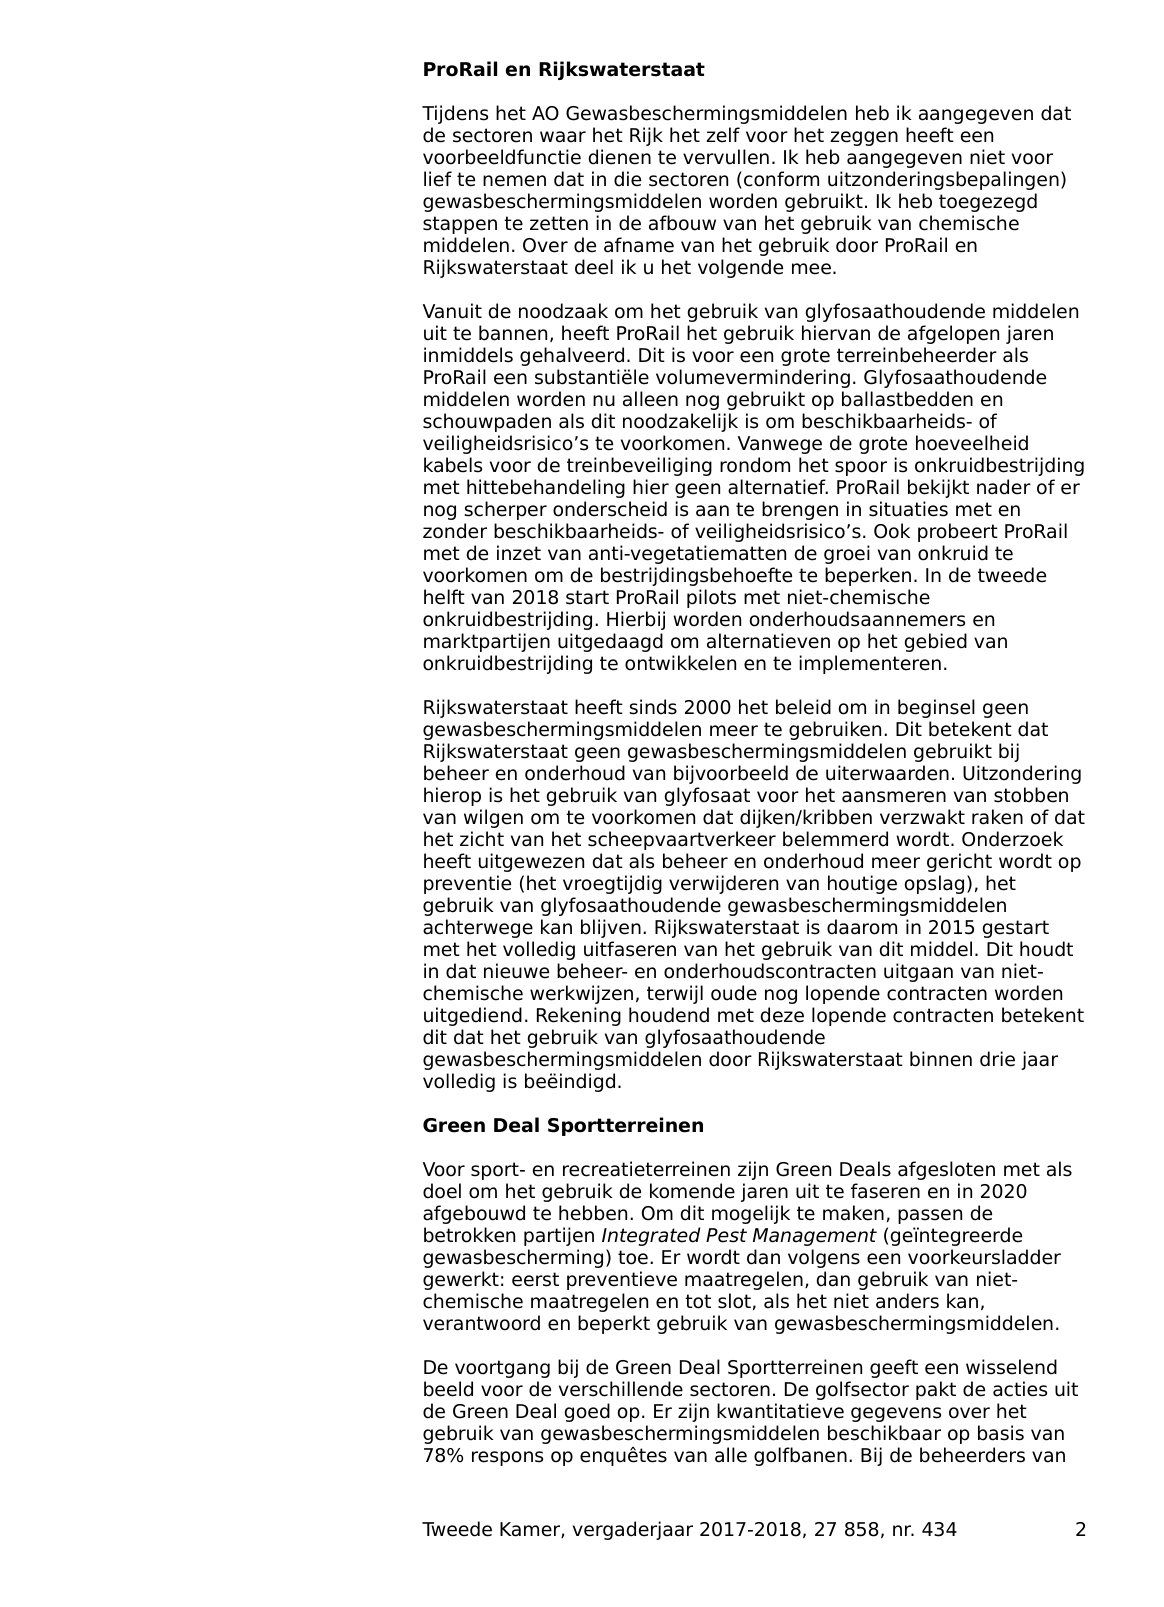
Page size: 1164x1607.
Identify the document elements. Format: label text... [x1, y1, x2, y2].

subtitle ProRail en Rijkswaterstaat [422, 59, 1087, 81]
text Tijdens het AO Gewasbeschermingsmiddelen heb ik aangegeven dat de sectoren waar het Rijk het zelf voor het zeggen heeft een voorbeeldfunctie dienen te vervullen. Ik heb aangegeven niet voor lief te nemen dat in die sectoren (conform uitzonderingsbepalingen) gewasbeschermingsmiddelen worden gebruikt. Ik heb toegezegd stappen te zetten in de afbouw van het gebruik van chemische middelen. Over de afname van het gebruik door ProRail en Rijkswaterstaat deel ik u het volgende mee. [422, 103, 1087, 279]
subtitle Green Deal Sportterreinen [422, 1115, 1087, 1137]
text Rijkswaterstaat heeft sinds 2000 het beleid om in beginsel geen gewasbeschermingsmiddelen meer te gebruiken. Dit betekent dat Rijkswaterstaat geen gewasbeschermingsmiddelen gebruikt bij beheer en onderhoud van bijvoorbeeld de uiterwaarden. Uitzondering hierop is het gebruik van glyfosaat voor het aansmeren van stobben van wilgen om te voorkomen dat dijken/kribben verzwakt raken of dat het zicht van het scheepvaartverkeer belemmerd wordt. Onderzoek heeft uitgewezen dat als beheer en onderhoud meer gericht wordt op preventie (het vroegtijdig verwijderen van houtige opslag), het gebruik van glyfosaathoudende gewasbeschermingsmiddelen achterwege kan blijven. Rijkswaterstaat is daarom in 2015 gestart met het volledig uitfaseren van het gebruik van dit middel. Dit houdt in dat nieuwe beheer- en onderhoudscontracten uitgaan van niet-chemische werkwijzen, terwijl oude nog lopende contracten worden uitgediend. Rekening houdend met deze lopende contracten betekent dit dat het gebruik van glyfosaathoudende gewasbeschermingsmiddelen door Rijkswaterstaat binnen drie jaar volledig is beëindigd. [422, 697, 1087, 1093]
text Voor sport- en recreatieterreinen zijn Green Deals afgesloten met als doel om het gebruik de komende jaren uit te faseren en in 2020 afgebouwd te hebben. Om dit mogelijk te maken, passen de betrokken partijen Integrated Pest Management (geïntegreerde gewasbescherming) toe. Er wordt dan volgens een voorkeursladder gewerkt: eerst preventieve maatregelen, dan gebruik van niet-chemische maatregelen en tot slot, als het niet anders kan, verantwoord en beperkt gebruik van gewasbeschermingsmiddelen. [422, 1159, 1087, 1335]
text De voortgang bij de Green Deal Sportterreinen geeft een wisselend beeld voor de verschillende sectoren. De golfsector pakt de acties uit de Green Deal goed op. Er zijn kwantitatieve gegevens over het gebruik van gewasbeschermingsmiddelen beschikbaar op basis van 78% respons op enquêtes van alle golfbanen. Bij de beheerders van [422, 1357, 1087, 1467]
text Vanuit de noodzaak om het gebruik van glyfosaathoudende middelen uit te bannen, heeft ProRail het gebruik hiervan de afgelopen jaren inmiddels gehalveerd. Dit is voor een grote terreinbeheerder als ProRail een substantiële volumevermindering. Glyfosaathoudende middelen worden nu alleen nog gebruikt op ballastbedden en schouwpaden als dit noodzakelijk is om beschikbaarheids- of veiligheidsrisico’s te voorkomen. Vanwege de grote hoeveelheid kabels voor de treinbeveiliging rondom het spoor is onkruidbestrijding met hittebehandeling hier geen alternatief. ProRail bekijkt nader of er nog scherper onderscheid is aan te brengen in situaties met en zonder beschikbaarheids- of veiligheidsrisico’s. Ook probeert ProRail met de inzet van anti-vegetatiematten de groei van onkruid te voorkomen om de bestrijdingsbehoefte te beperken. In de tweede helft van 2018 start ProRail pilots met niet-chemische onkruidbestrijding. Hierbij worden onderhoudsaannemers en marktpartijen uitgedaagd om alternatieven op het gebied van onkruidbestrijding te ontwikkelen en te implementeren. [422, 301, 1087, 675]
